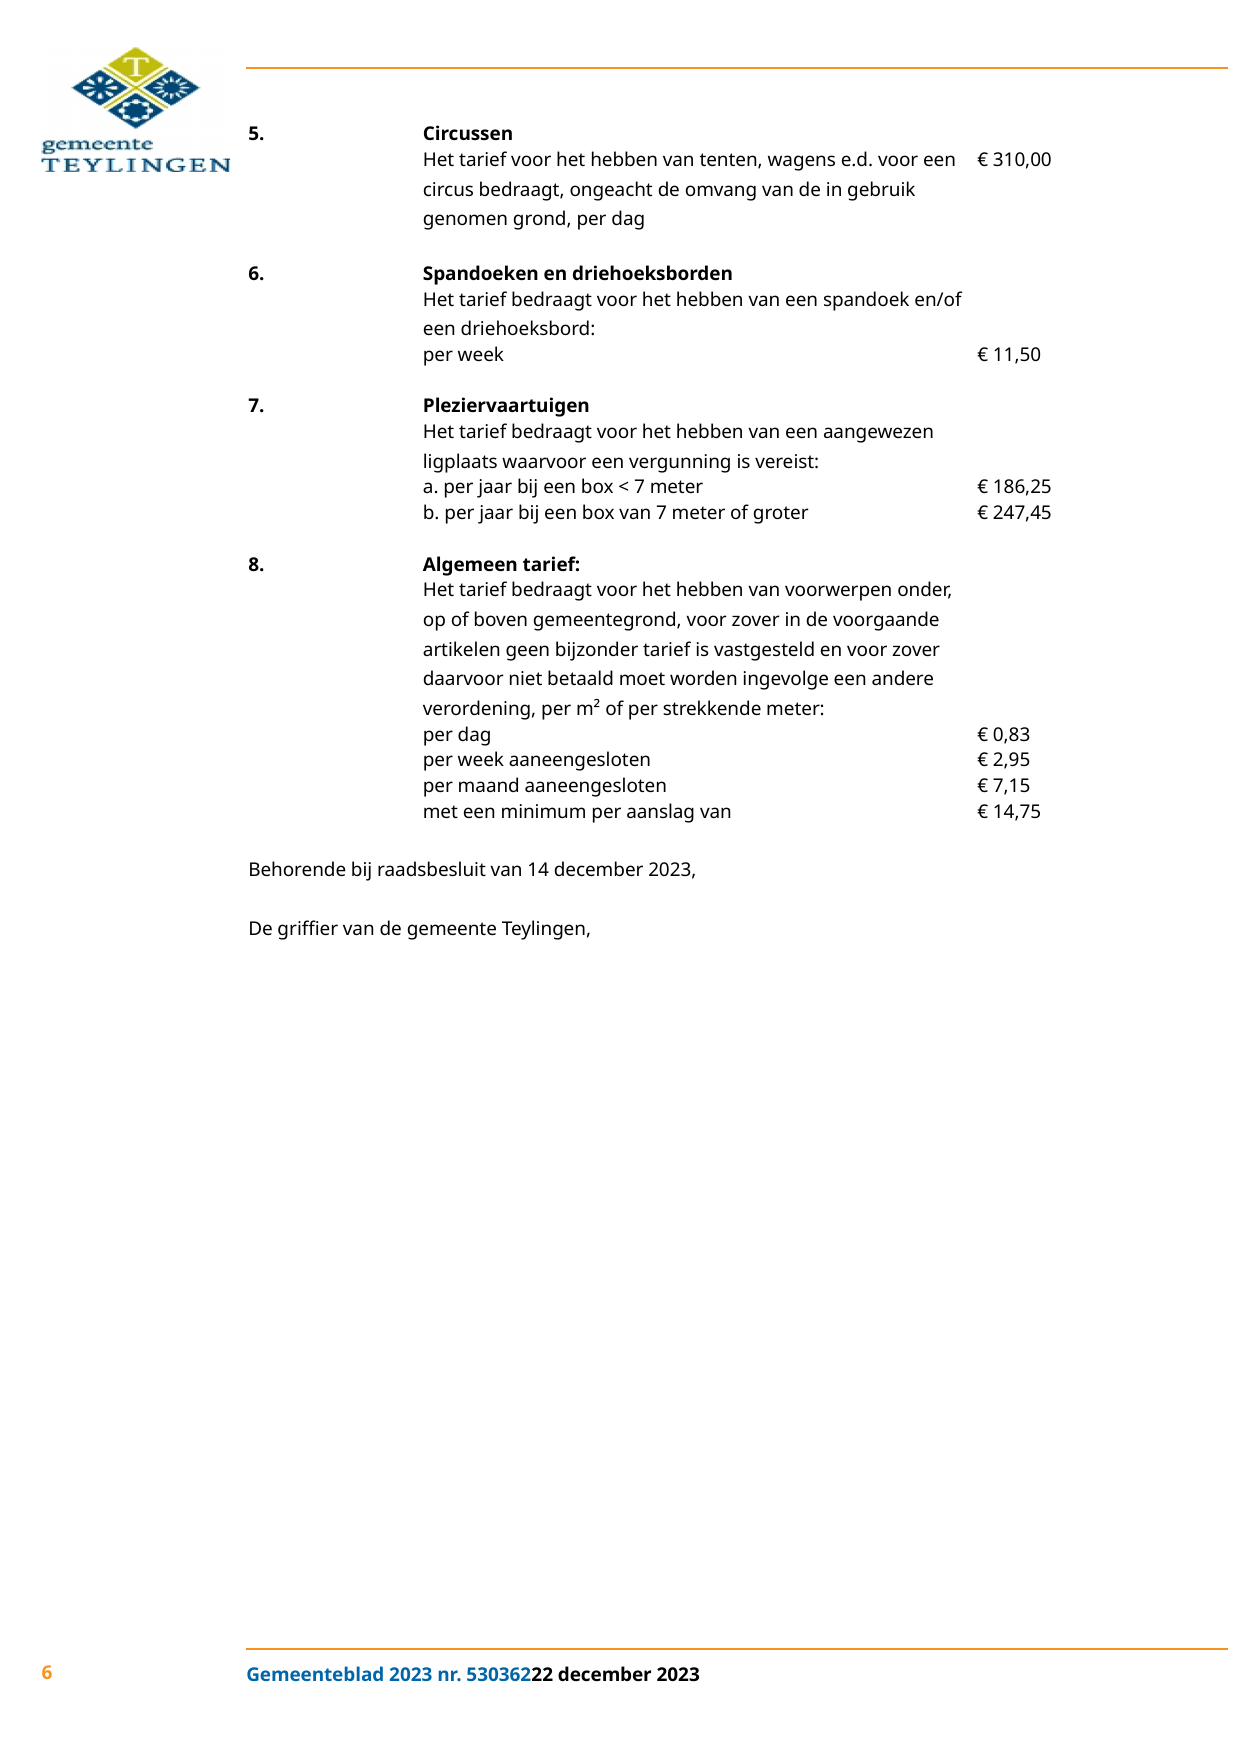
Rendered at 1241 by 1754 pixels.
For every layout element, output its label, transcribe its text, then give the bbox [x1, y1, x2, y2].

table_cell 8. [248, 551, 423, 577]
table_cell per week [423, 341, 977, 367]
table_cell [423, 367, 977, 393]
table_cell [977, 286, 1152, 341]
table_cell [248, 286, 423, 341]
table_cell [423, 231, 977, 257]
table_cell [248, 367, 423, 393]
table_cell [248, 746, 423, 772]
table_cell 5. [248, 121, 423, 146]
table_header Spandoeken en driehoeksborden [423, 260, 977, 286]
table_cell met een minimum per aanslag van [423, 798, 977, 824]
text Behorende bij raadsbesluit van 14 december 2023, [248, 856, 1152, 882]
table_cell [977, 121, 1152, 146]
table_cell per maand aaneengesloten [423, 772, 977, 798]
table_cell € 11,50 [977, 341, 1152, 367]
table_cell € 2,95 [977, 746, 1152, 772]
table_cell [423, 525, 977, 551]
table_cell [248, 500, 423, 525]
table_cell Pleziervaartuigen [423, 393, 977, 418]
table_cell Het tarief bedraagt voor het hebben van een aangewezen ligplaats waarvoor een vergunning is vereist: [423, 419, 977, 474]
table_cell [248, 721, 423, 746]
table_cell Algemeen tarief: [423, 551, 977, 577]
table_cell [248, 798, 423, 824]
table_cell [248, 525, 423, 551]
table_cell per week aaneengesloten [423, 746, 977, 772]
table_cell € 14,75 [977, 798, 1152, 824]
table_cell [248, 146, 423, 231]
table_cell Circussen [423, 121, 977, 146]
table_cell € 310,00 [977, 146, 1152, 231]
table_cell [248, 772, 423, 798]
table_cell Het tarief bedraagt voor het hebben van voorwerpen onder, op of boven gemeentegrond, voor zover in de voorgaande artikelen geen bijzonder tarief is vastgesteld en voor zover daarvoor niet betaald moet worden ingevolge een andere verordening, per m² of per strekkende meter: [423, 577, 977, 721]
table_cell [977, 367, 1152, 393]
table_cell [977, 419, 1152, 474]
table_cell [248, 474, 423, 499]
table_cell € 186,25 [977, 474, 1152, 499]
table_cell [248, 95, 423, 121]
table_cell [248, 577, 423, 721]
table_cell [977, 525, 1152, 551]
table_cell Het tarief voor het hebben van tenten, wagens e.d. voor een circus bedraagt, ongeacht de omvang van de in gebruik genomen grond, per dag [423, 146, 977, 231]
table_cell [977, 231, 1152, 257]
table_cell [248, 419, 423, 474]
table_cell [977, 393, 1152, 418]
table_cell [248, 231, 423, 257]
table_cell per dag [423, 721, 977, 746]
table_cell Het tarief bedraagt voor het hebben van een spandoek en/of een driehoeksbord: [423, 286, 977, 341]
table_cell a. per jaar bij een box < 7 meter [423, 474, 977, 499]
table_cell [977, 551, 1152, 577]
table_cell € 0,83 [977, 721, 1152, 746]
table_cell [423, 95, 977, 121]
picture [41, 47, 231, 172]
table_cell [977, 95, 1152, 121]
text De griffier van de gemeente Teylingen, [248, 916, 1152, 941]
table_cell 7. [248, 393, 423, 418]
table_cell [248, 341, 423, 367]
table_header 6. [248, 260, 423, 286]
table_cell € 7,15 [977, 772, 1152, 798]
table_cell [977, 577, 1152, 721]
table_cell € 247,45 [977, 500, 1152, 525]
table_header [977, 260, 1152, 286]
table_cell b. per jaar bij een box van 7 meter of groter [423, 500, 977, 525]
